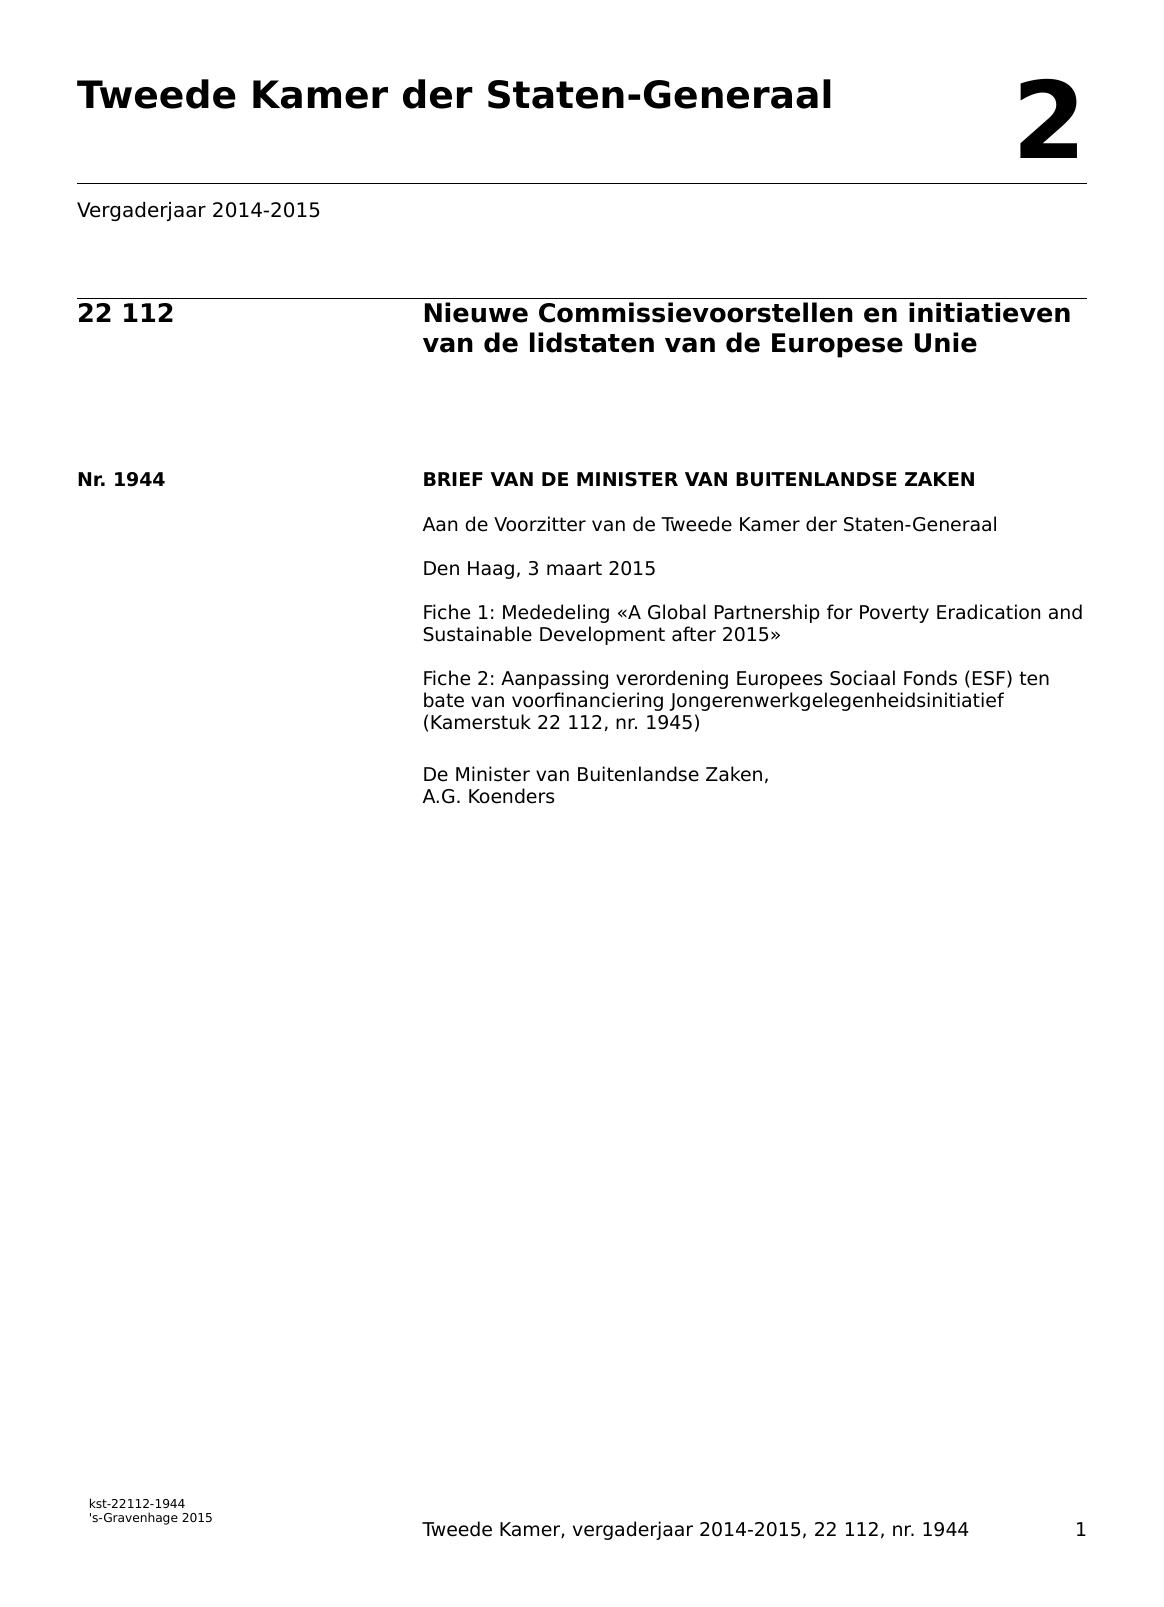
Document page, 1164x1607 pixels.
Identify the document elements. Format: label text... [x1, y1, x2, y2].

subtitle Nr. 1944 BRIEF VAN DE MINISTER VAN BUITENLANDSE ZAKEN [77, 469, 1087, 491]
text kst-22112-1944 [88, 1497, 323, 1511]
table_cell Vergaderjaar 2014-2015 [77, 184, 1087, 298]
text 's-Gravenhage 2015 [88, 1511, 323, 1525]
table_header 2 [886, 59, 1087, 183]
text De Minister van Buitenlandse Zaken, A.G. Koenders [422, 764, 1087, 808]
subtitle 22 112 Nieuwe Commissievoorstellen en initiatieven van de lidstaten van de Europese Unie [77, 299, 1087, 358]
text Aan de Voorzitter van de Tweede Kamer der Staten-Generaal [422, 513, 1087, 536]
text Fiche 1: Mededeling «A Global Partnership for Poverty Eradication and Sustainable Development after 2015» [422, 602, 1087, 646]
table_header Tweede Kamer der Staten-Generaal [77, 59, 886, 183]
text Den Haag, 3 maart 2015 [422, 558, 1087, 580]
text Fiche 2: Aanpassing verordening Europees Sociaal Fonds (ESF) ten bate van voorfinanciering Jongerenwerkgelegenheidsinitiatief (Kamerstuk 22 112, nr. 1945) [422, 668, 1087, 734]
